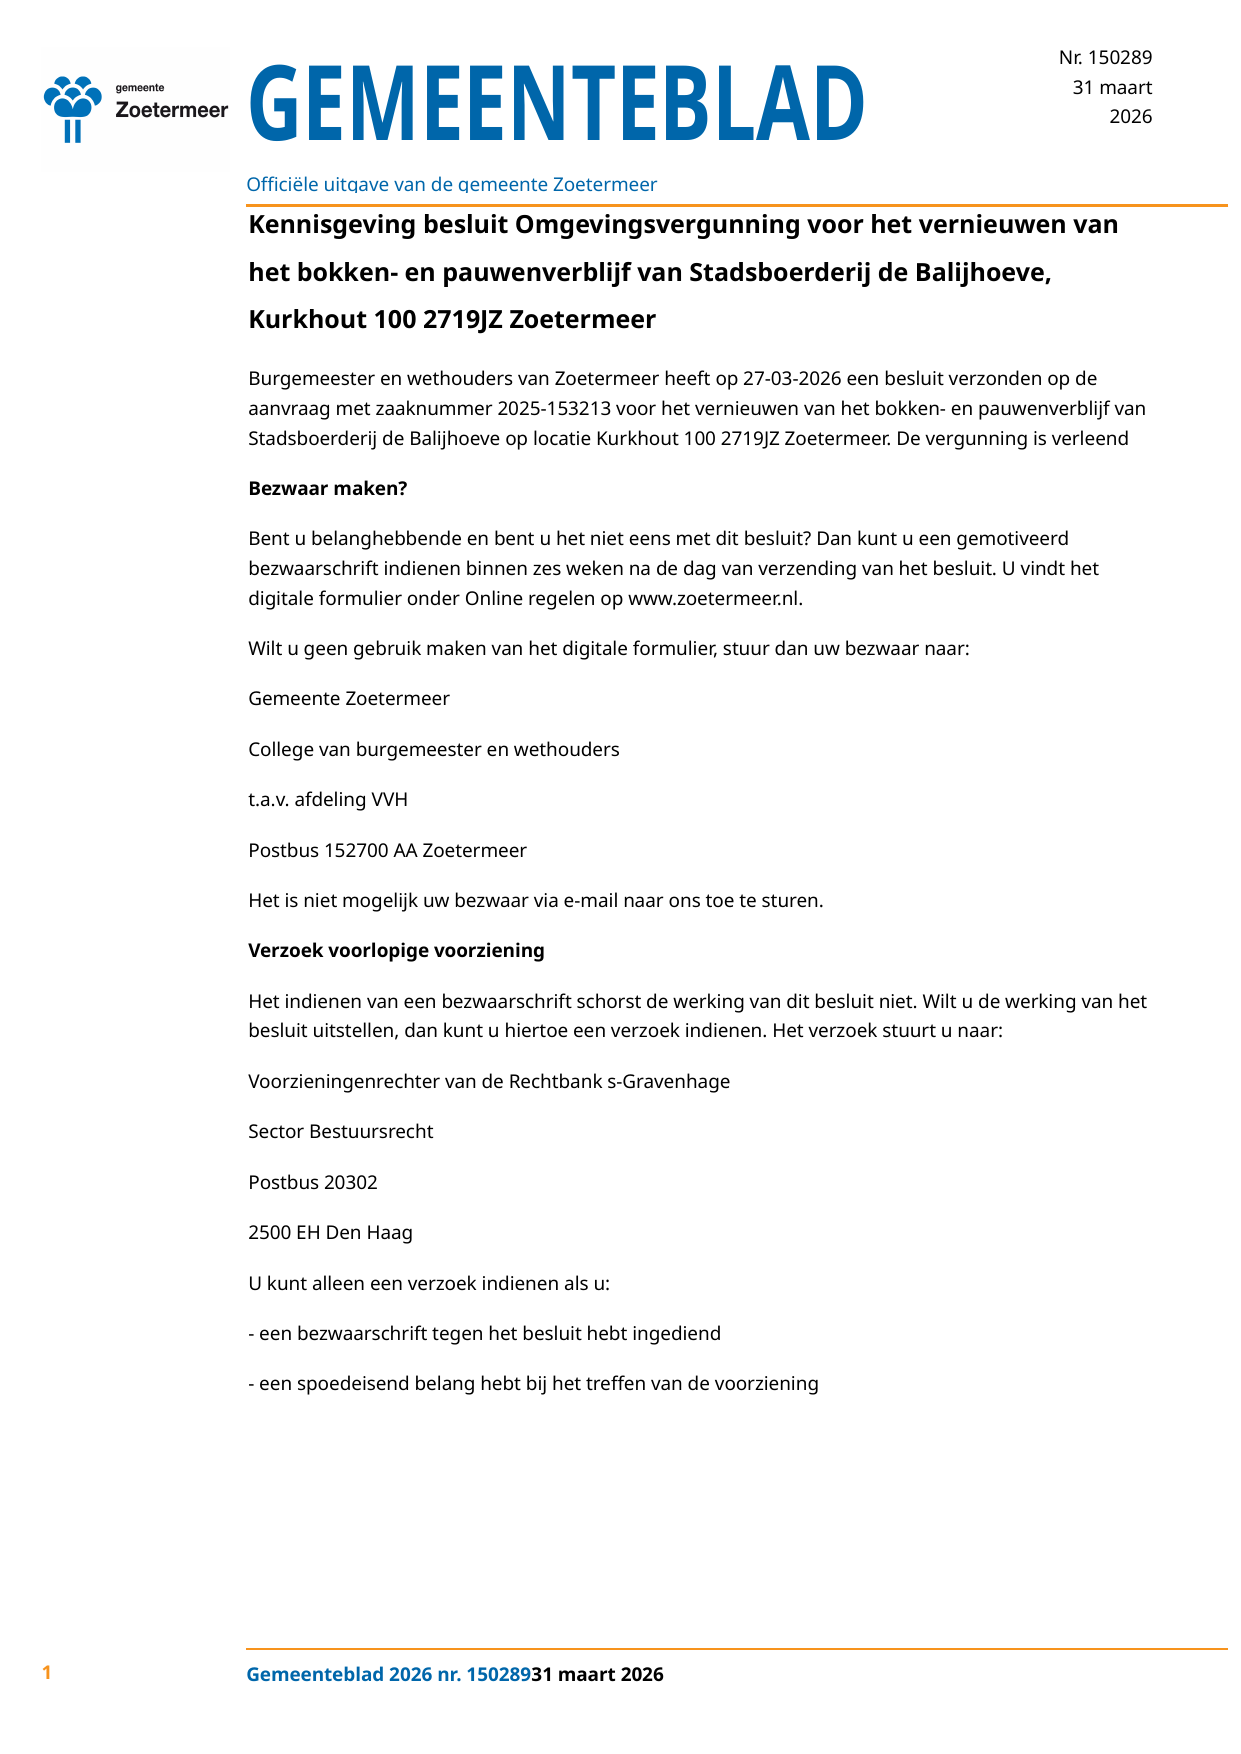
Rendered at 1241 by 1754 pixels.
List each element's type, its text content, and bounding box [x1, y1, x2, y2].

text Gemeente Zoetermeer [248, 686, 1152, 711]
text Sector Bestuursrecht [248, 1118, 1152, 1144]
text Voorzieningenrechter van de Rechtbank s-Gravenhage [248, 1068, 1152, 1094]
text 2500 EH Den Haag [248, 1219, 1152, 1245]
text College van burgemeester en wethouders [248, 736, 1152, 762]
text Burgemeester en wethouders van Zoetermeer heeft op 27-03-2026 een besluit verzonden op de aanvraag met zaaknummer 2025-153213 voor het vernieuwen van het bokken- en pauwenverblijf van Stadsboerderij de Balijhoeve op locatie Kurkhout 100 2719JZ Zoetermeer. De vergunning is verleend [248, 366, 1152, 450]
text t.a.v. afdeling VVH [248, 786, 1152, 812]
text U kunt alleen een verzoek indienen als u: [248, 1270, 1152, 1295]
text Postbus 20302 [248, 1169, 1152, 1194]
picture [41, 47, 231, 172]
text Postbus 152700 AA Zoetermeer [248, 837, 1152, 862]
text Bent u belanghebbende en bent u het niet eens met dit besluit? Dan kunt u een gemotiveerd bezwaarschrift indienen binnen zes weken na de dag van verzending van het besluit. U vindt het digitale formulier onder Online regelen op www.zoetermeer.nl. [248, 526, 1152, 610]
text Verzoek voorlopige voorziening [248, 938, 1152, 963]
text Kennisgeving besluit Omgevingsvergunning voor het vernieuwen van het bokken- en pauwenverblijf van Stadsboerderij de Balijhoeve, Kurkhout 100 2719JZ Zoetermeer [248, 207, 1152, 336]
text - een spoedeisend belang hebt bij het treffen van de voorziening [248, 1371, 1152, 1396]
text Het is niet mogelijk uw bezwaar via e-mail naar ons toe te sturen. [248, 887, 1152, 913]
text Bezwaar maken? [248, 475, 1152, 501]
text Het indienen van een bezwaarschrift schorst de werking van dit besluit niet. Wilt u de werking van het besluit uitstellen, dan kunt u hiertoe een verzoek indienen. Het verzoek stuurt u naar: [248, 988, 1152, 1043]
text - een bezwaarschrift tegen het besluit hebt ingediend [248, 1320, 1152, 1346]
text Wilt u geen gebruik maken van het digitale formulier, stuur dan uw bezwaar naar: [248, 635, 1152, 661]
